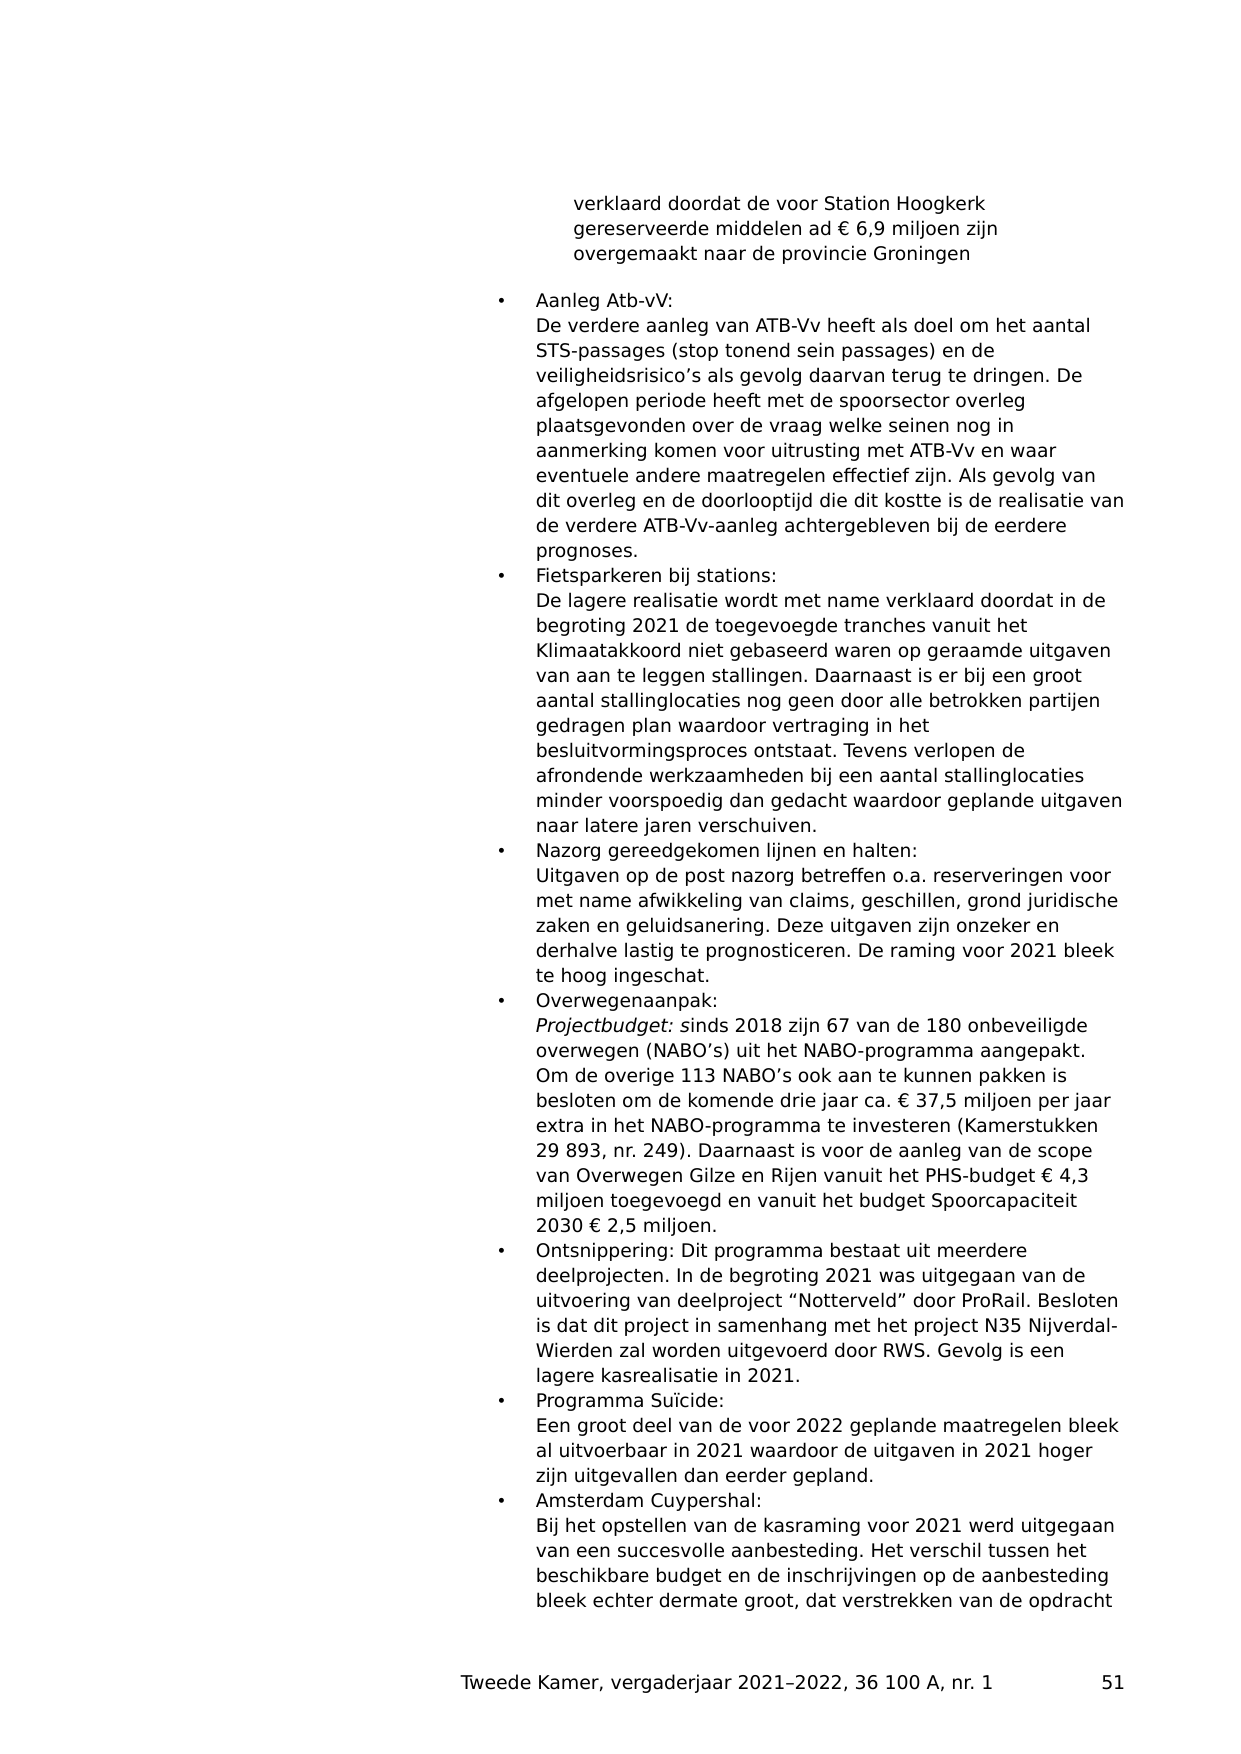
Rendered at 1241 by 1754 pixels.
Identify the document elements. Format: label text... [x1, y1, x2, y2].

list verklaard doordat de voor Station Hoogkerk gereserveerde middelen ad € 6,9 miljoen zijn overgemaakt naar de provincie Groningen [536, 191, 1125, 266]
list Een groot deel van de voor 2022 geplande maatregelen bleek al uitvoerbaar in 2021 waardoor de uitgaven in 2021 hoger zijn uitgevallen dan eerder gepland. [498, 1413, 1125, 1488]
list Uitgaven op de post nazorg betreffen o.a. reserveringen voor met name afwikkeling van claims, geschillen, grond juridische zaken en geluidsanering. Deze uitgaven zijn onzeker en derhalve lastig te prognosticeren. De raming voor 2021 bleek te hoog ingeschat. [498, 863, 1125, 988]
list Fietsparkeren bij stations: [498, 563, 1125, 588]
list Bij het opstellen van de kasraming voor 2021 werd uitgegaan van een succesvolle aanbesteding. Het verschil tussen het beschikbare budget en de inschrijvingen op de aanbesteding bleek echter dermate groot, dat verstrekken van de opdracht [498, 1513, 1125, 1613]
list Programma Suïcide: [498, 1388, 1125, 1413]
list Ontsnippering: Dit programma bestaat uit meerdere deelprojecten. In de begroting 2021 was uitgegaan van de uitvoering van deelproject “Notterveld” door ProRail. Besloten is dat dit project in samenhang met het project N35 Nijverdal-Wierden zal worden uitgevoerd door RWS. Gevolg is een lagere kasrealisatie in 2021. [498, 1238, 1125, 1388]
list Projectbudget: sinds 2018 zijn 67 van de 180 onbeveiligde overwegen (NABO’s) uit het NABO-programma aangepakt. Om de overige 113 NABO’s ook aan te kunnen pakken is besloten om de komende drie jaar ca. € 37,5 miljoen per jaar extra in het NABO-programma te investeren (Kamerstukken 29 893, nr. 249). Daarnaast is voor de aanleg van de scope van Overwegen Gilze en Rijen vanuit het PHS-budget € 4,3 miljoen toegevoegd en vanuit het budget Spoorcapaciteit 2030 € 2,5 miljoen. [498, 1013, 1125, 1238]
list Amsterdam Cuypershal: [498, 1488, 1125, 1513]
list De lagere realisatie wordt met name verklaard doordat in de begroting 2021 de toegevoegde tranches vanuit het Klimaatakkoord niet gebaseerd waren op geraamde uitgaven van aan te leggen stallingen. Daarnaast is er bij een groot aantal stallinglocaties nog geen door alle betrokken partijen gedragen plan waardoor vertraging in het besluitvormingsproces ontstaat. Tevens verlopen de afrondende werkzaamheden bij een aantal stallinglocaties minder voorspoedig dan gedacht waardoor geplande uitgaven naar latere jaren verschuiven. [498, 588, 1125, 838]
list Aanleg Atb-vV: [498, 288, 1125, 313]
list De verdere aanleg van ATB-Vv heeft als doel om het aantal STS-passages (stop tonend sein passages) en de veiligheidsrisico’s als gevolg daarvan terug te dringen. De afgelopen periode heeft met de spoorsector overleg plaatsgevonden over de vraag welke seinen nog in aanmerking komen voor uitrusting met ATB-Vv en waar eventuele andere maatregelen effectief zijn. Als gevolg van dit overleg en de doorlooptijd die dit kostte is de realisatie van de verdere ATB-Vv-aanleg achtergebleven bij de eerdere prognoses. [498, 313, 1125, 563]
list Overwegenaanpak: [498, 988, 1125, 1013]
list Nazorg gereedgekomen lijnen en halten: [498, 838, 1125, 863]
